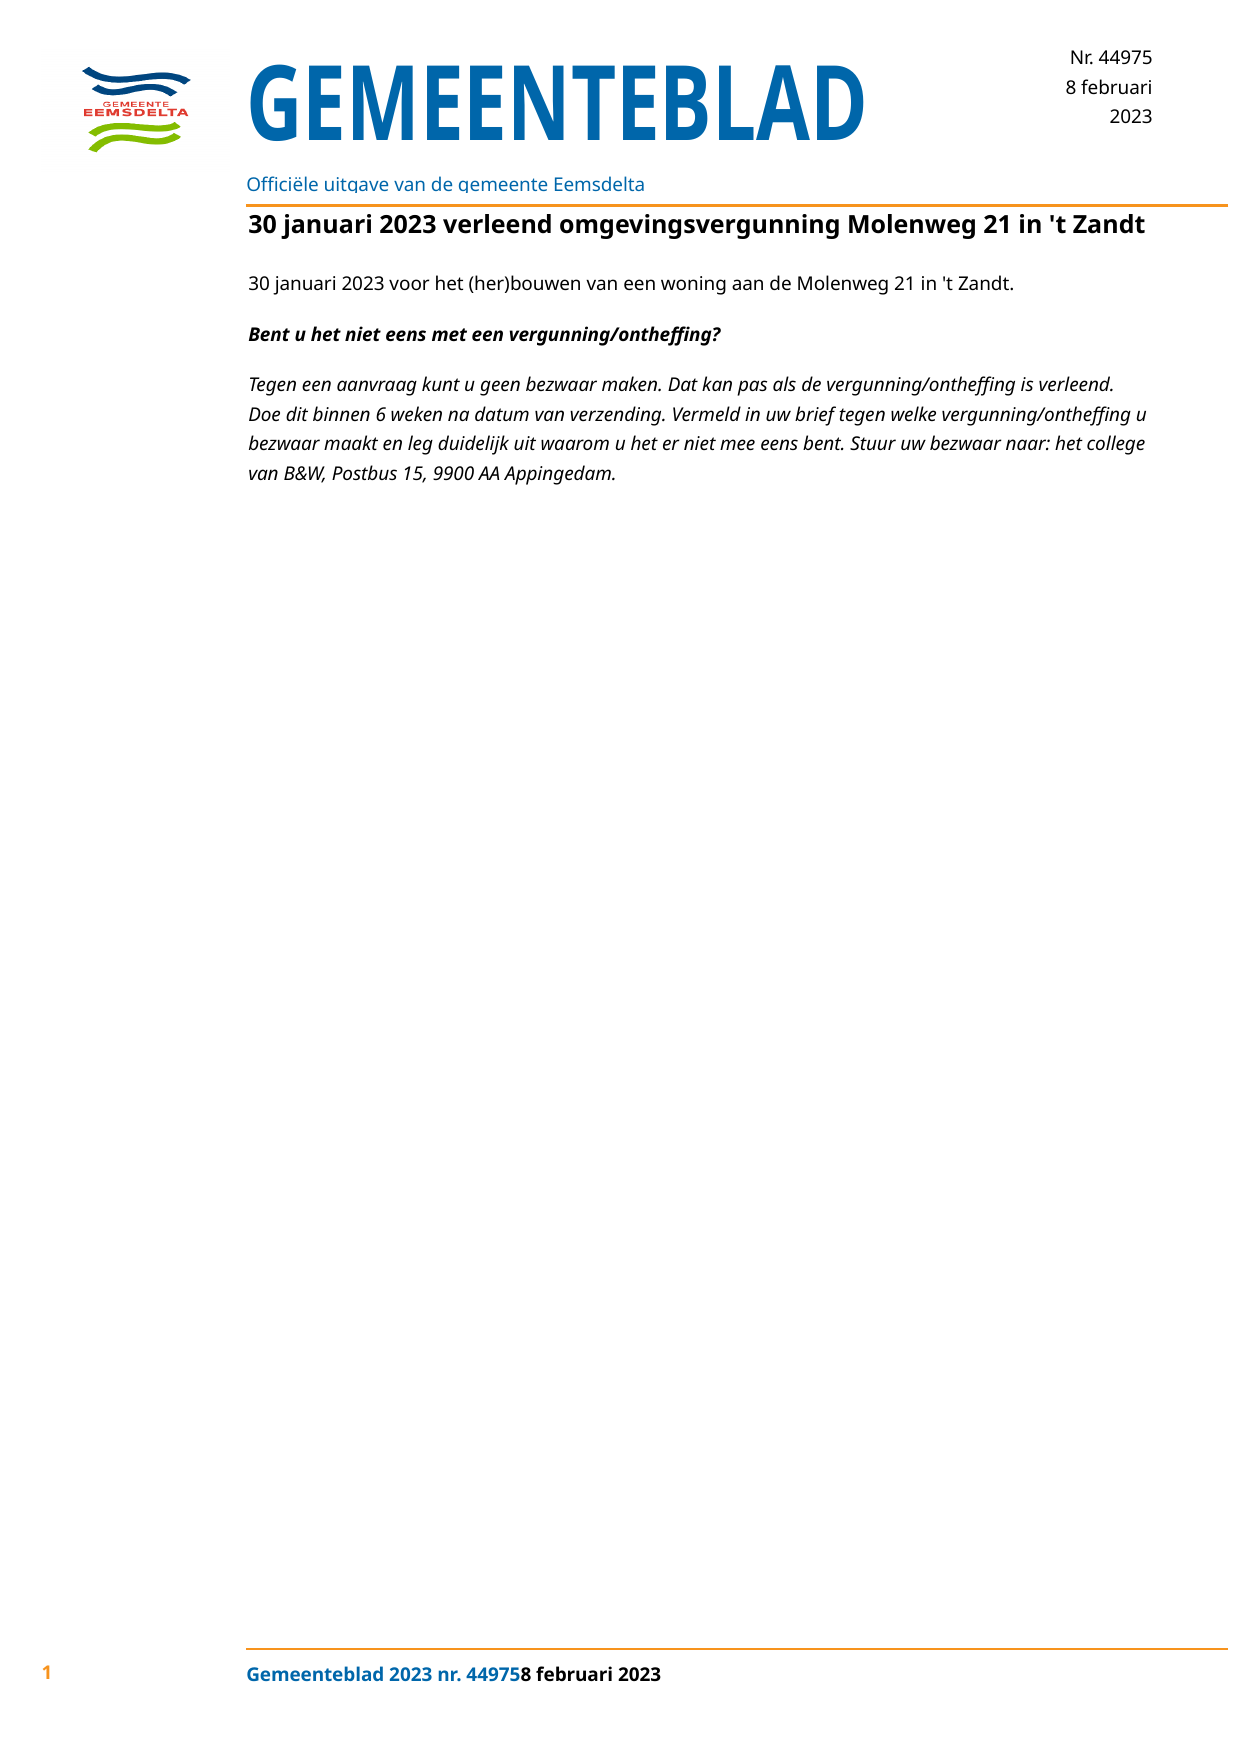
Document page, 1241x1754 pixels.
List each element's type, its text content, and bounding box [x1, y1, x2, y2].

picture [41, 47, 231, 172]
text 30 januari 2023 verleend omgevingsvergunning Molenweg 21 in 't Zandt [248, 207, 1152, 241]
text Bent u het niet eens met een vergunning/ontheffing? [248, 321, 1152, 346]
text 30 januari 2023 voor het (her)bouwen van een woning aan de Molenweg 21 in 't Zandt. [248, 270, 1152, 296]
text Tegen een aanvraag kunt u geen bezwaar maken. Dat kan pas als de vergunning/ontheffing is verleend. Doe dit binnen 6 weken na datum van verzending. Vermeld in uw brief tegen welke vergunning/ontheffing u bezwaar maakt en leg duidelijk uit waarom u het er niet mee eens bent. Stuur uw bezwaar naar: het college van B&W, Postbus 15, 9900 AA Appingedam. [248, 371, 1152, 486]
